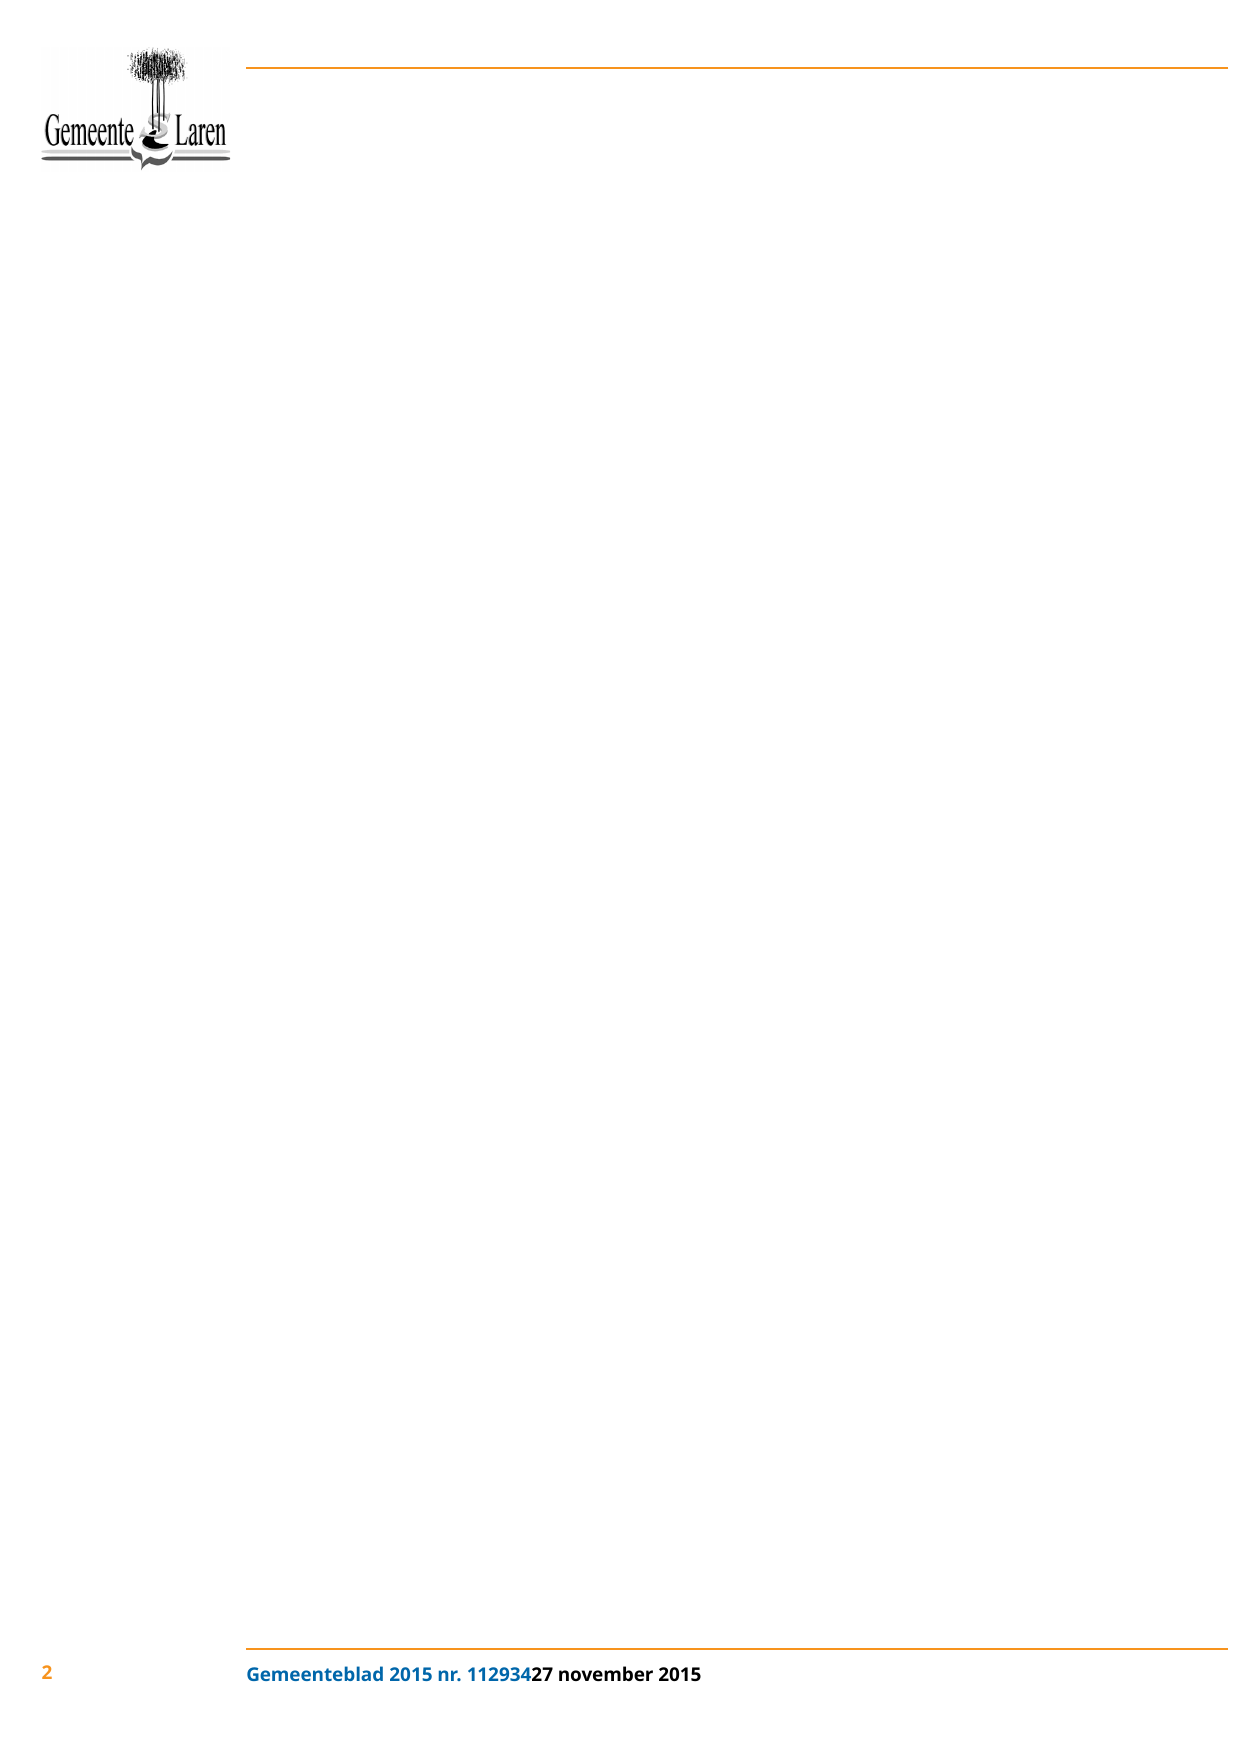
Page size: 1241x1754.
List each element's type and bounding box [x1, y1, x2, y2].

picture [41, 47, 231, 172]
